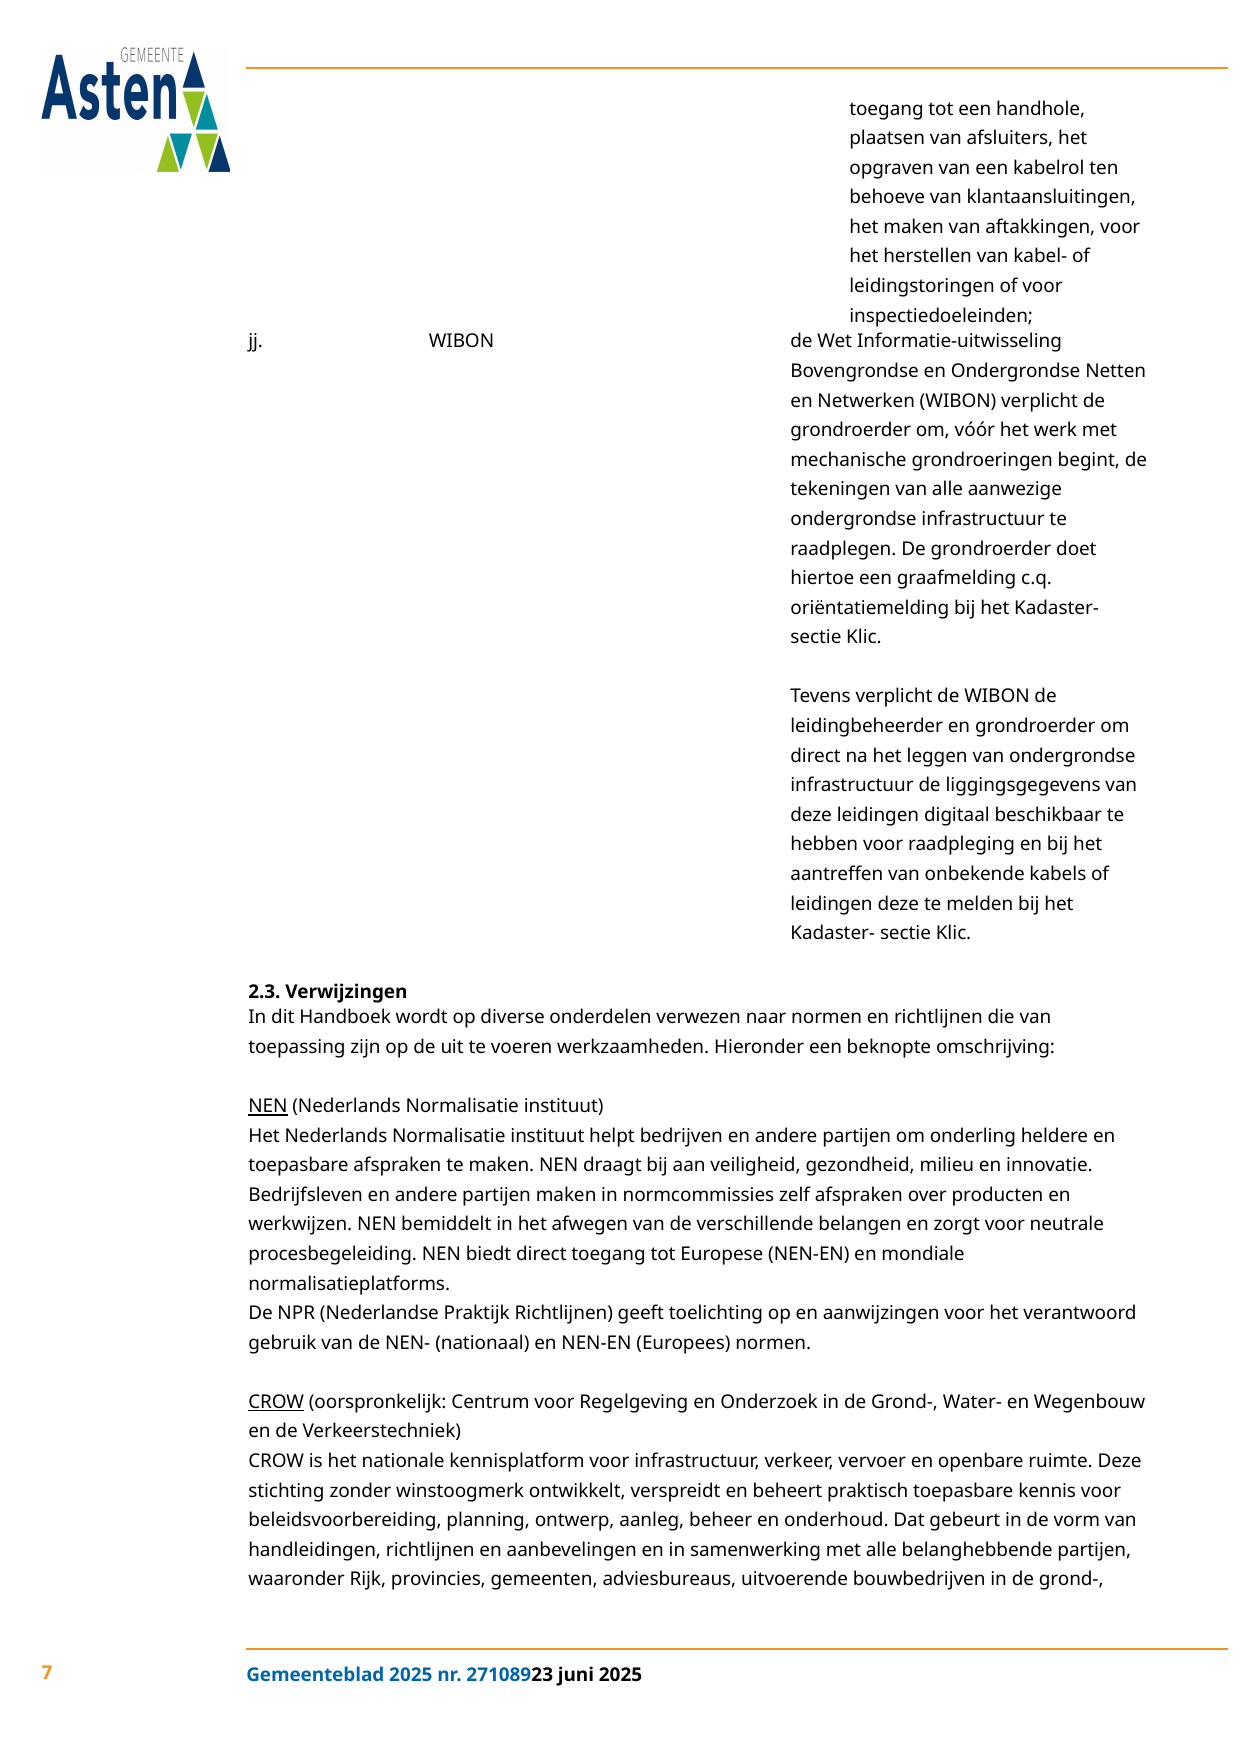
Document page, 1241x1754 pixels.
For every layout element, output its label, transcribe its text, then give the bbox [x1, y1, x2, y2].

picture [41, 47, 231, 172]
text Het Nederlands Normalisatie instituut helpt bedrijven en andere partijen om onderling heldere en toepasbare afspraken te maken. NEN draagt bij aan veiligheid, gezondheid, milieu en innovatie. [248, 1122, 1152, 1177]
table_cell [429, 95, 790, 328]
text Bedrijfsleven en andere partijen maken in normcommissies zelf afspraken over producten en werkwijzen. NEN bemiddelt in het afwegen van de verschillende belangen en zorgt voor neutrale procesbegeleiding. NEN biedt direct toegang tot Europese (NEN-EN) en mondiale normalisatieplatforms. [248, 1181, 1152, 1296]
text In dit Handboek wordt op diverse onderdelen verwezen naar normen en richtlijnen die van toepassing zijn op de uit te voeren werkzaamheden. Hieronder een beknopte omschrijving: [248, 1003, 1152, 1059]
text CROW is het nationale kennisplatform voor infrastructuur, verkeer, vervoer en openbare ruimte. Deze stichting zonder winstoogmerk ontwikkelt, verspreidt en beheert praktisch toepasbare kennis voor beleidsvoorbereiding, planning, ontwerp, aanleg, beheer en onderhoud. Dat gebeurt in de vorm van handleidingen, richtlijnen en aanbevelingen en in samenwerking met alle belanghebbende partijen, waaronder Rijk, provincies, gemeenten, adviesbureaus, uitvoerende bouwbedrijven in de grond-, [248, 1447, 1152, 1591]
table_cell WIBON [429, 328, 790, 945]
table_cell toegang tot een handhole, plaatsen van afsluiters, het opgraven van een kabelrol ten behoeve van klantaansluitingen, het maken van aftakkingen, voor het herstellen van kabel- of leidingstoringen of voor inspectiedoeleinden; [790, 95, 1152, 328]
table_cell de Wet Informatie-uitwisseling Bovengrondse en Ondergrondse Netten en Netwerken (WIBON) verplicht de grondroerder om, vóór het werk met mechanische grondroeringen begint, de tekeningen van alle aanwezige ondergrondse infrastructuur te raadplegen. De grondroerder doet hiertoe een graafmelding c.q. oriëntatiemelding bij het Kadaster- sectie Klic. Tevens verplicht de WIBON de leidingbeheerder en grondroerder om direct na het leggen van ondergrondse infrastructuur de liggingsgegevens van deze leidingen digitaal beschikbaar te hebben voor raadpleging en bij het aantreffen van onbekende kabels of leidingen deze te melden bij het Kadaster- sectie Klic. [790, 328, 1152, 945]
table_cell jj. [248, 328, 429, 945]
table_cell [248, 95, 429, 328]
text De NPR (Nederlandse Praktijk Richtlijnen) geeft toelichting op en aanwijzingen voor het verantwoord gebruik van de NEN- (nationaal) en NEN-EN (Europees) normen. [248, 1299, 1152, 1355]
text NEN (Nederlands Normalisatie instituut) [248, 1092, 1152, 1118]
text CROW (oorspronkelijk: Centrum voor Regelgeving en Onderzoek in de Grond-, Water- en Wegenbouw en de Verkeerstechniek) [248, 1388, 1152, 1443]
text 2.3. Verwijzingen [248, 978, 1152, 1003]
